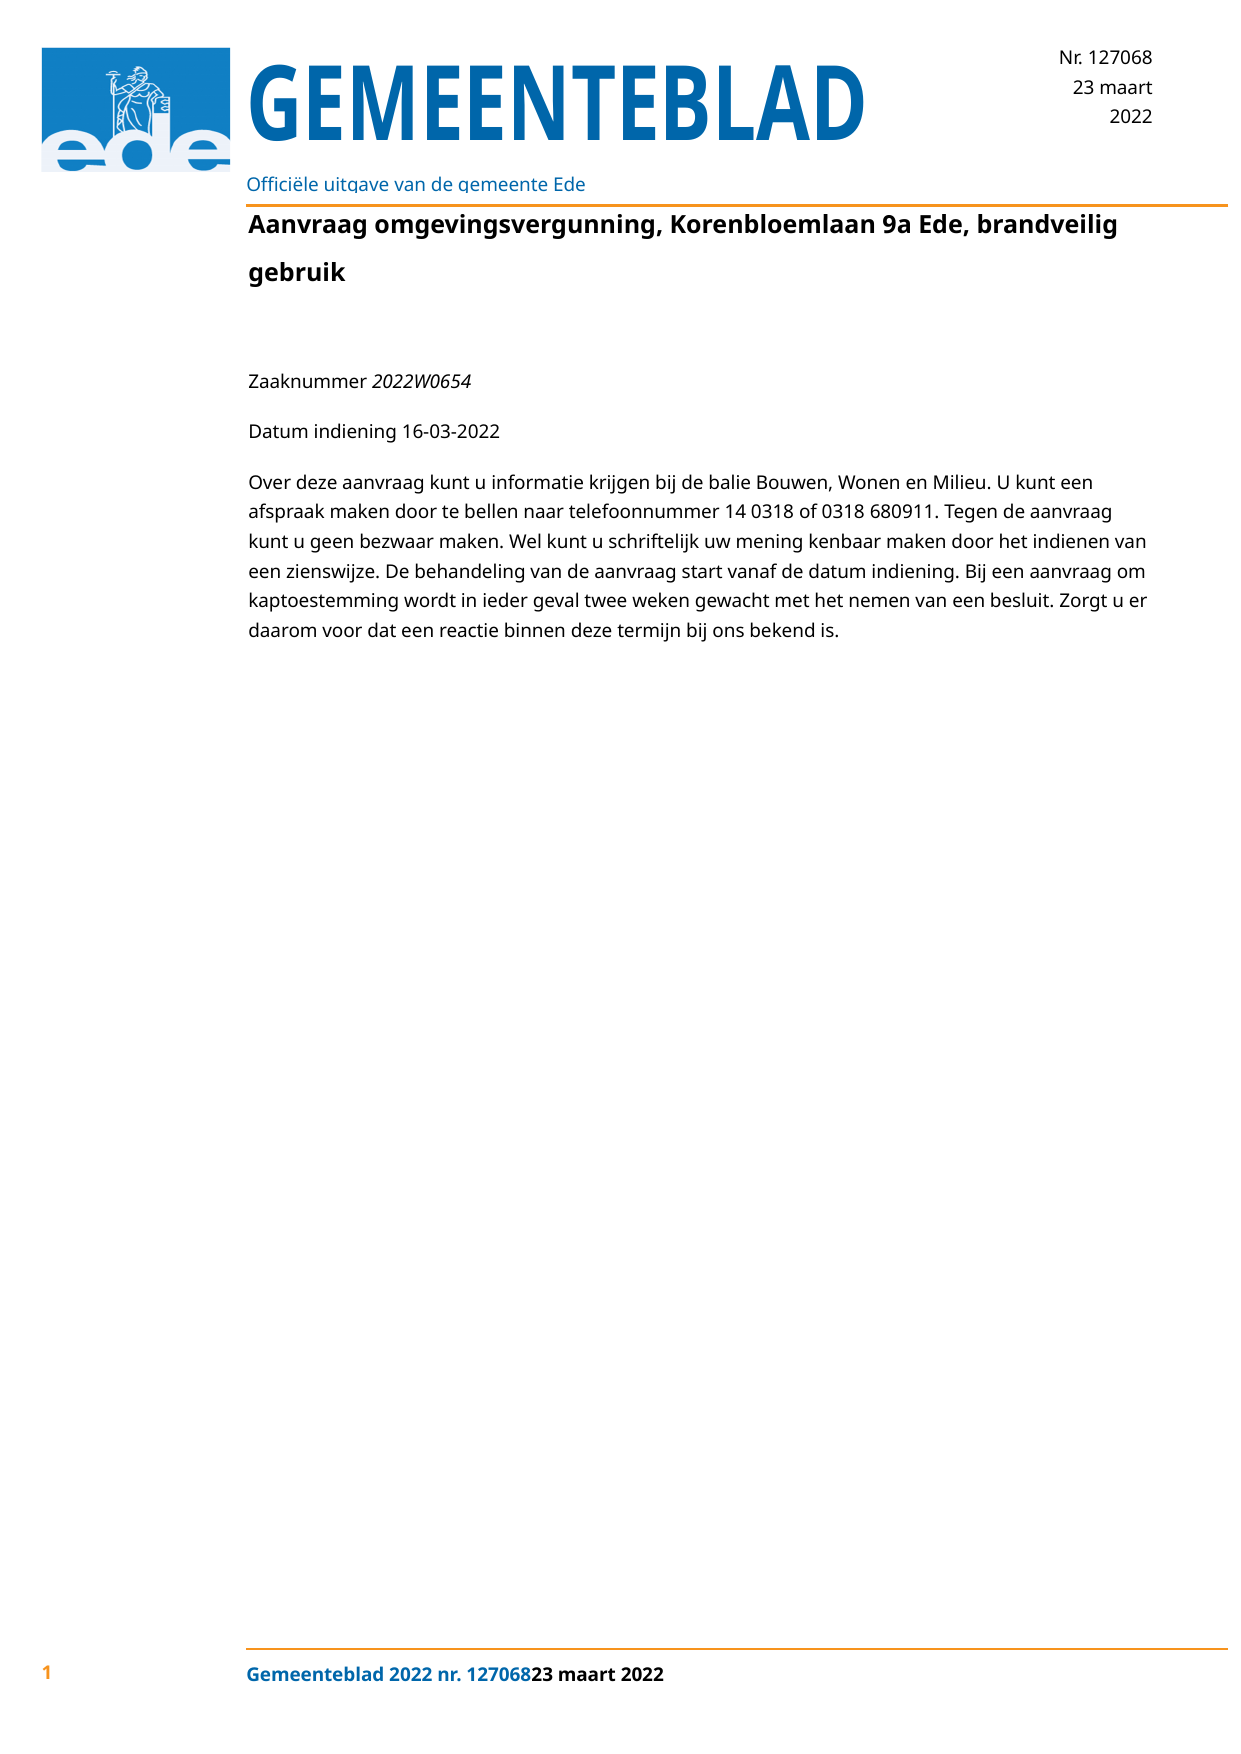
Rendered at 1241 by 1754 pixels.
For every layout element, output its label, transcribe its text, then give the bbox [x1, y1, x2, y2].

text Datum indiening 16-03-2022 [248, 419, 1152, 444]
text Aanvraag omgevingsvergunning, Korenbloemlaan 9a Ede, brandveilig gebruik [248, 207, 1152, 288]
text Over deze aanvraag kunt u informatie krijgen bij de balie Bouwen, Wonen en Milieu. U kunt een afspraak maken door te bellen naar telefoonnummer 14 0318 of 0318 680911. Tegen de aanvraag kunt u geen bezwaar maken. Wel kunt u schriftelijk uw mening kenbaar maken door het indienen van een zienswijze. De behandeling van de aanvraag start vanaf de datum indiening. Bij een aanvraag om kaptoestemming wordt in ieder geval twee weken gewacht met het nemen van een besluit. Zorgt u er daarom voor dat een reactie binnen deze termijn bij ons bekend is. [248, 469, 1152, 643]
text Zaaknummer 2022W0654 [248, 368, 1152, 394]
picture [41, 47, 231, 172]
